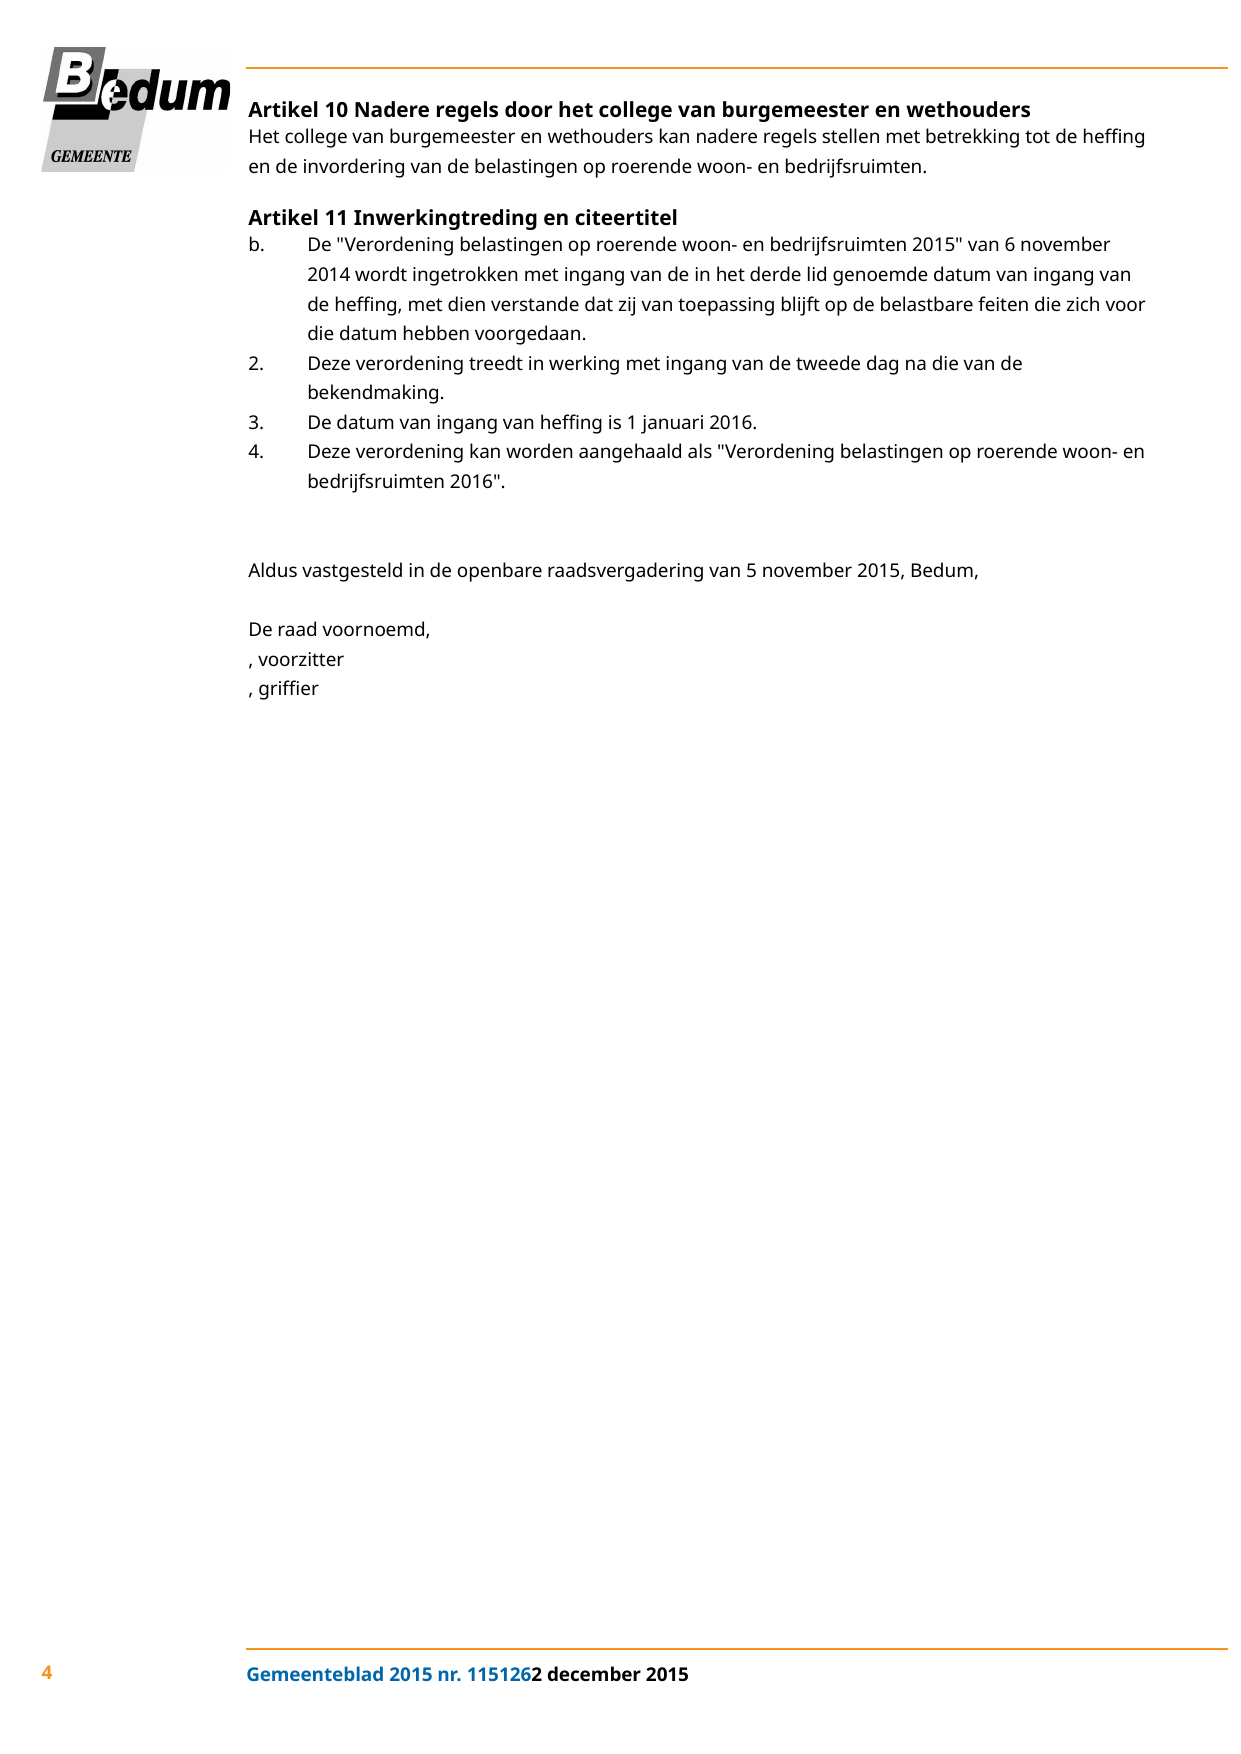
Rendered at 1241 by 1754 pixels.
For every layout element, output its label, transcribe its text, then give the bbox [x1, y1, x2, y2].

text Het college van burgemeester en wethouders kan nadere regels stellen met betrekking tot de heffing en de invordering van de belastingen op roerende woon- en bedrijfsruimten. [248, 123, 1152, 178]
text Artikel 11 Inwerkingtreding en citeertitel [248, 203, 1152, 232]
list Deze verordening treedt in werking met ingang van de tweede dag na die van de bekendmaking. [248, 350, 1152, 405]
picture [41, 47, 231, 172]
text , voorzitter [248, 646, 1152, 672]
text Aldus vastgesteld in de openbare raadsvergadering van 5 november 2015, Bedum, [248, 557, 1152, 583]
text De raad voornoemd, [248, 616, 1152, 642]
text , griffier [248, 675, 1152, 701]
list Deze verordening kan worden aangehaald als "Verordening belastingen op roerende woon- en bedrijfsruimten 2016". [248, 439, 1152, 494]
list De "Verordening belastingen op roerende woon- en bedrijfsruimten 2015" van 6 november 2014 wordt ingetrokken met ingang van de in het derde lid genoemde datum van ingang van de heffing, met dien verstande dat zij van toepassing blijft op de belastbare feiten die zich voor die datum hebben voorgedaan. [248, 232, 1152, 346]
text Artikel 10 Nadere regels door het college van burgemeester en wethouders [248, 95, 1152, 123]
list De datum van ingang van heffing is 1 januari 2016. [248, 409, 1152, 435]
